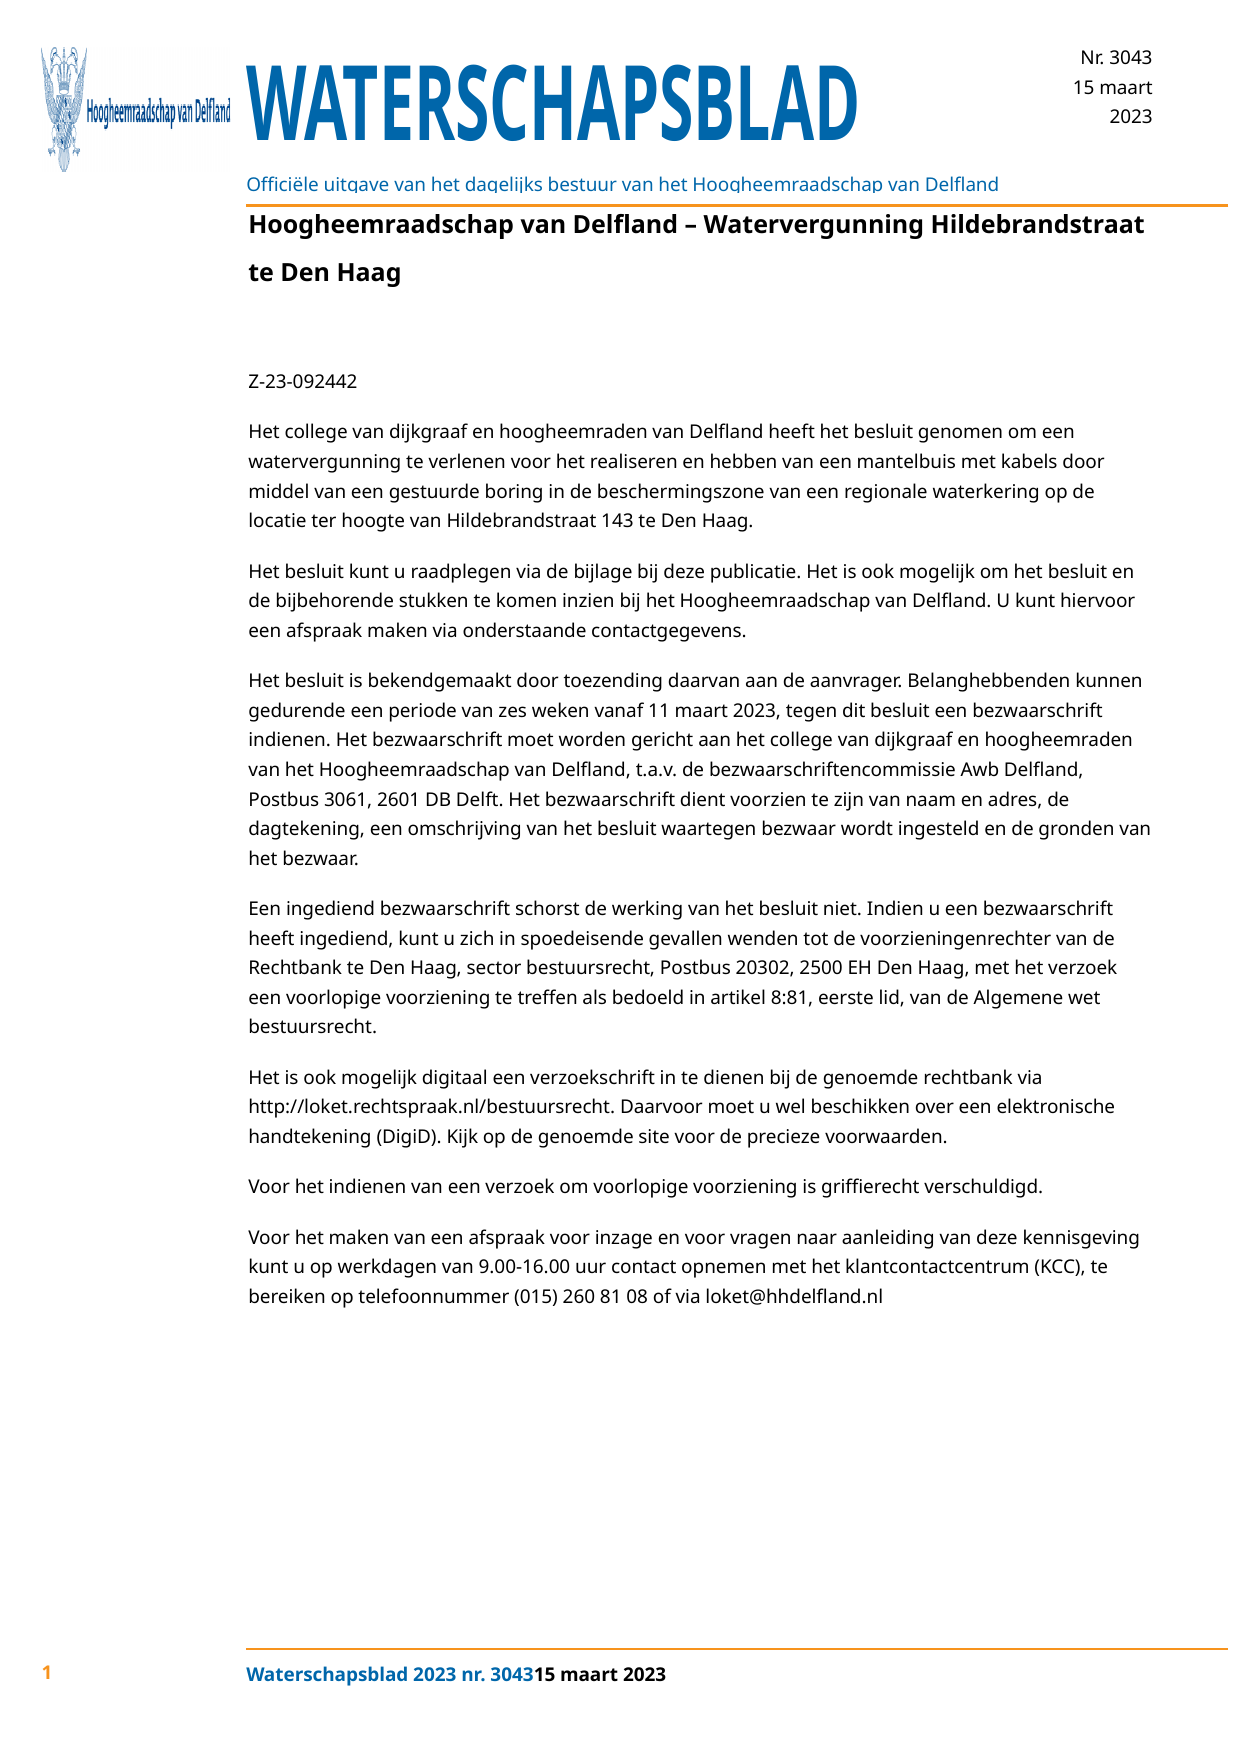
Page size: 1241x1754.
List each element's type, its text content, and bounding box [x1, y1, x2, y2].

text Z-23-092442 [248, 368, 1152, 394]
text Het besluit kunt u raadplegen via de bijlage bij deze publicatie. Het is ook mogelijk om het besluit en de bijbehorende stukken te komen inzien bij het Hoogheemraadschap van Delfland. U kunt hiervoor een afspraak maken via onderstaande contactgegevens. [248, 558, 1152, 643]
text Een ingediend bezwaarschrift schorst de werking van het besluit niet. Indien u een bezwaarschrift heeft ingediend, kunt u zich in spoedeisende gevallen wenden tot de voorzieningenrechter van de Rechtbank te Den Haag, sector bestuursrecht, Postbus 20302, 2500 EH Den Haag, met het verzoek een voorlopige voorziening te treffen als bedoeld in artikel 8:81, eerste lid, van de Algemene wet bestuursrecht. [248, 895, 1152, 1039]
picture [41, 47, 231, 172]
text Voor het maken van een afspraak voor inzage en voor vragen naar aanleiding van deze kennisgeving kunt u op werkdagen van 9.00-16.00 uur contact opnemen met het klantcontactcentrum (KCC), te bereiken op telefoonnummer (015) 260 81 08 of via loket@hhdelfland.nl [248, 1224, 1152, 1309]
text Het besluit is bekendgemaakt door toezending daarvan aan de aanvrager. Belanghebbenden kunnen gedurende een periode van zes weken vanaf 11 maart 2023, tegen dit besluit een bezwaarschrift indienen. Het bezwaarschrift moet worden gericht aan het college van dijkgraaf en hoogheemraden van het Hoogheemraadschap van Delfland, t.a.v. de bezwaarschriftencommissie Awb Delfland, Postbus 3061, 2601 DB Delft. Het bezwaarschrift dient voorzien te zijn van naam en adres, de dagtekening, een omschrijving van het besluit waartegen bezwaar wordt ingesteld en de gronden van het bezwaar. [248, 667, 1152, 871]
text Hoogheemraadschap van Delfland – Watervergunning Hildebrandstraat te Den Haag [248, 207, 1152, 288]
text Het college van dijkgraaf en hoogheemraden van Delfland heeft het besluit genomen om een watervergunning te verlenen voor het realiseren en hebben van een mantelbuis met kabels door middel van een gestuurde boring in de beschermingszone van een regionale waterkering op de locatie ter hoogte van Hildebrandstraat 143 te Den Haag. [248, 419, 1152, 533]
text Voor het indienen van een verzoek om voorlopige voorziening is griffierecht verschuldigd. [248, 1174, 1152, 1199]
text Het is ook mogelijk digitaal een verzoekschrift in te dienen bij de genoemde rechtbank via http://loket.rechtspraak.nl/bestuursrecht. Daarvoor moet u wel beschikken over een elektronische handtekening (DigiD). Kijk op de genoemde site voor de precieze voorwaarden. [248, 1064, 1152, 1149]
